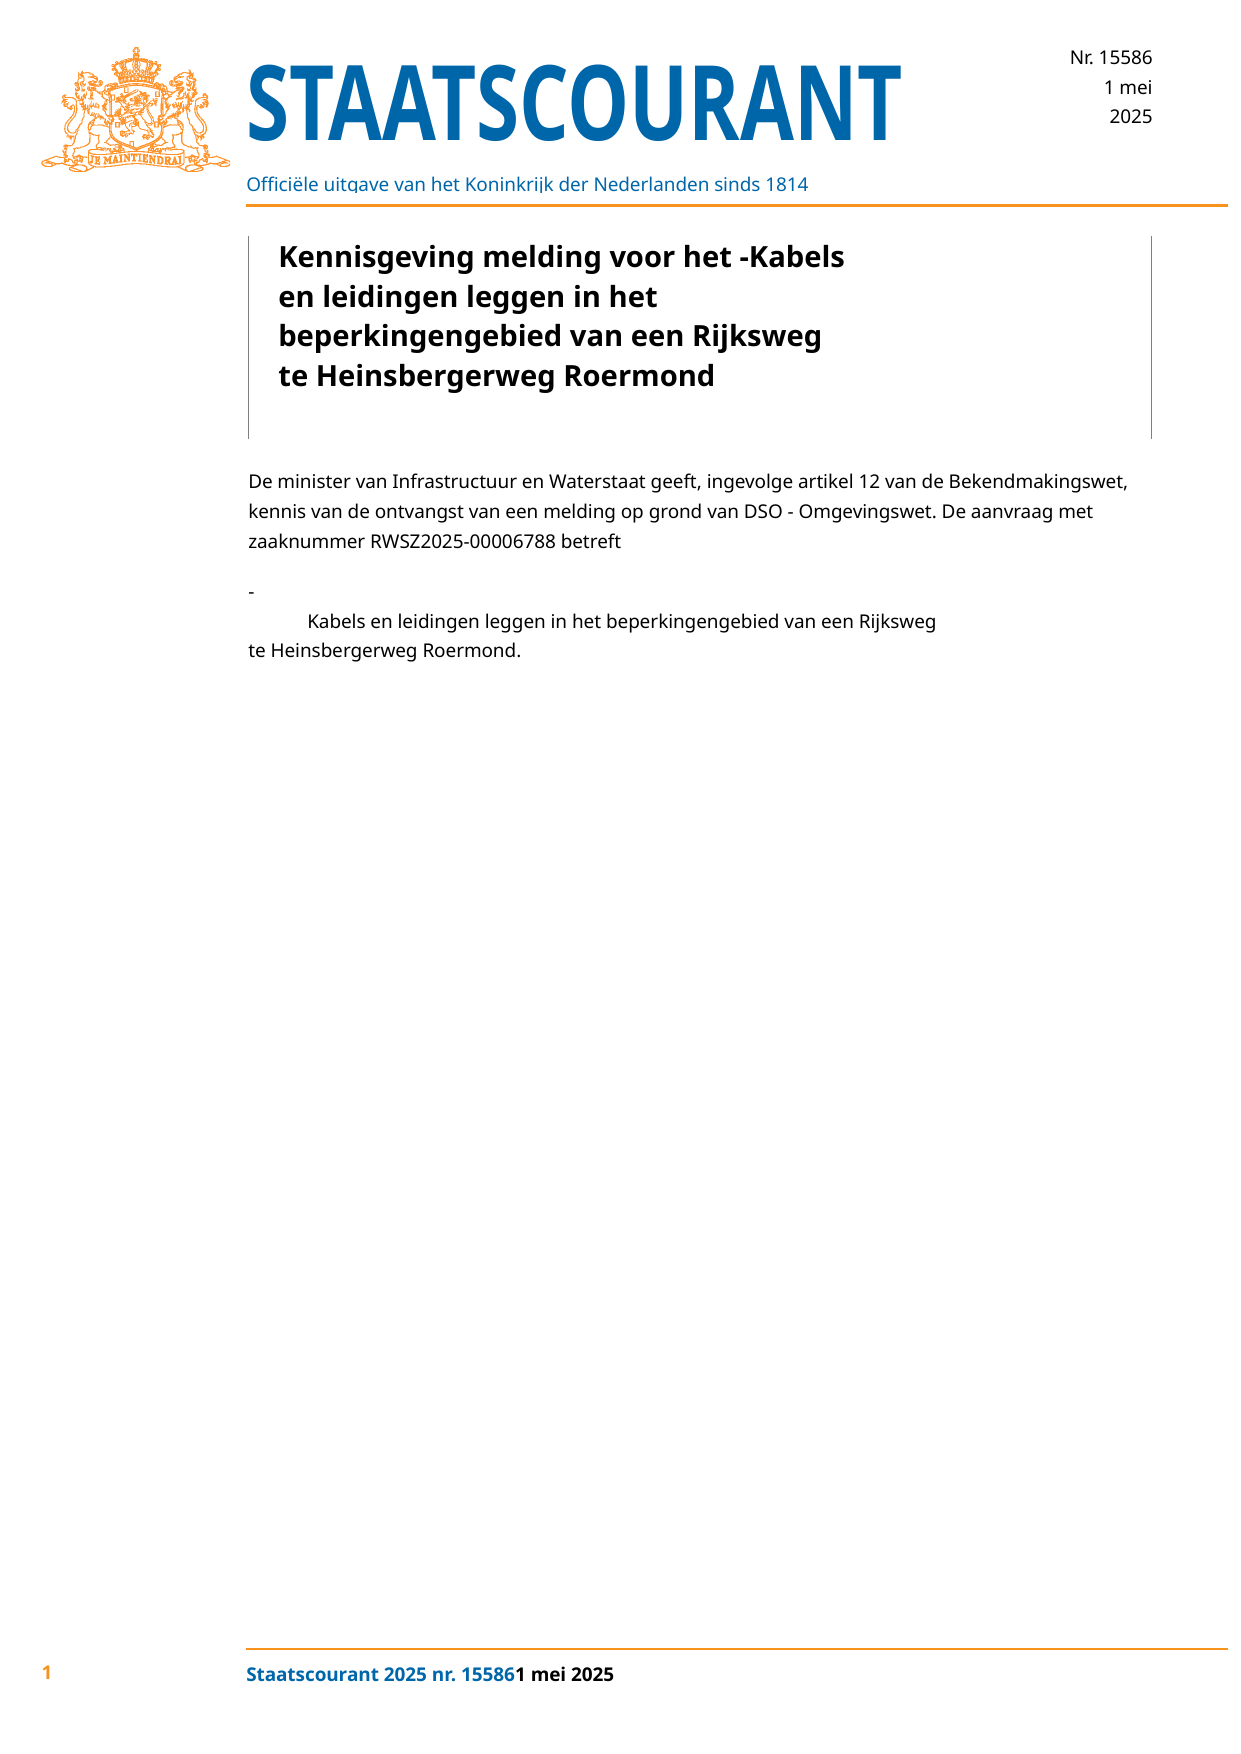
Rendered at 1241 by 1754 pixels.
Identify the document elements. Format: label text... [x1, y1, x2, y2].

text De minister van Infrastructuur en Waterstaat geeft, ingevolge artikel 12 van de Bekendmakingswet, kennis van de ontvangst van een melding op grond van DSO - Omgevingswet. De aanvraag met zaaknummer RWSZ2025-00006788 betreft [248, 469, 1152, 553]
table_header [850, 236, 912, 413]
picture [912, 236, 1090, 414]
list Kabels en leidingen leggen in het beperkingengebied van een Rijksweg [248, 608, 1152, 633]
table_header Kennisgeving melding voor het -Kabels en leidingen leggen in het beperkingengebied van een Rijksweg te Heinsbergerweg Roermond [249, 236, 850, 439]
text te Heinsbergerweg Roermond. [248, 637, 1152, 663]
picture [41, 47, 231, 172]
table_header [850, 414, 1151, 439]
table_header [1090, 236, 1151, 413]
